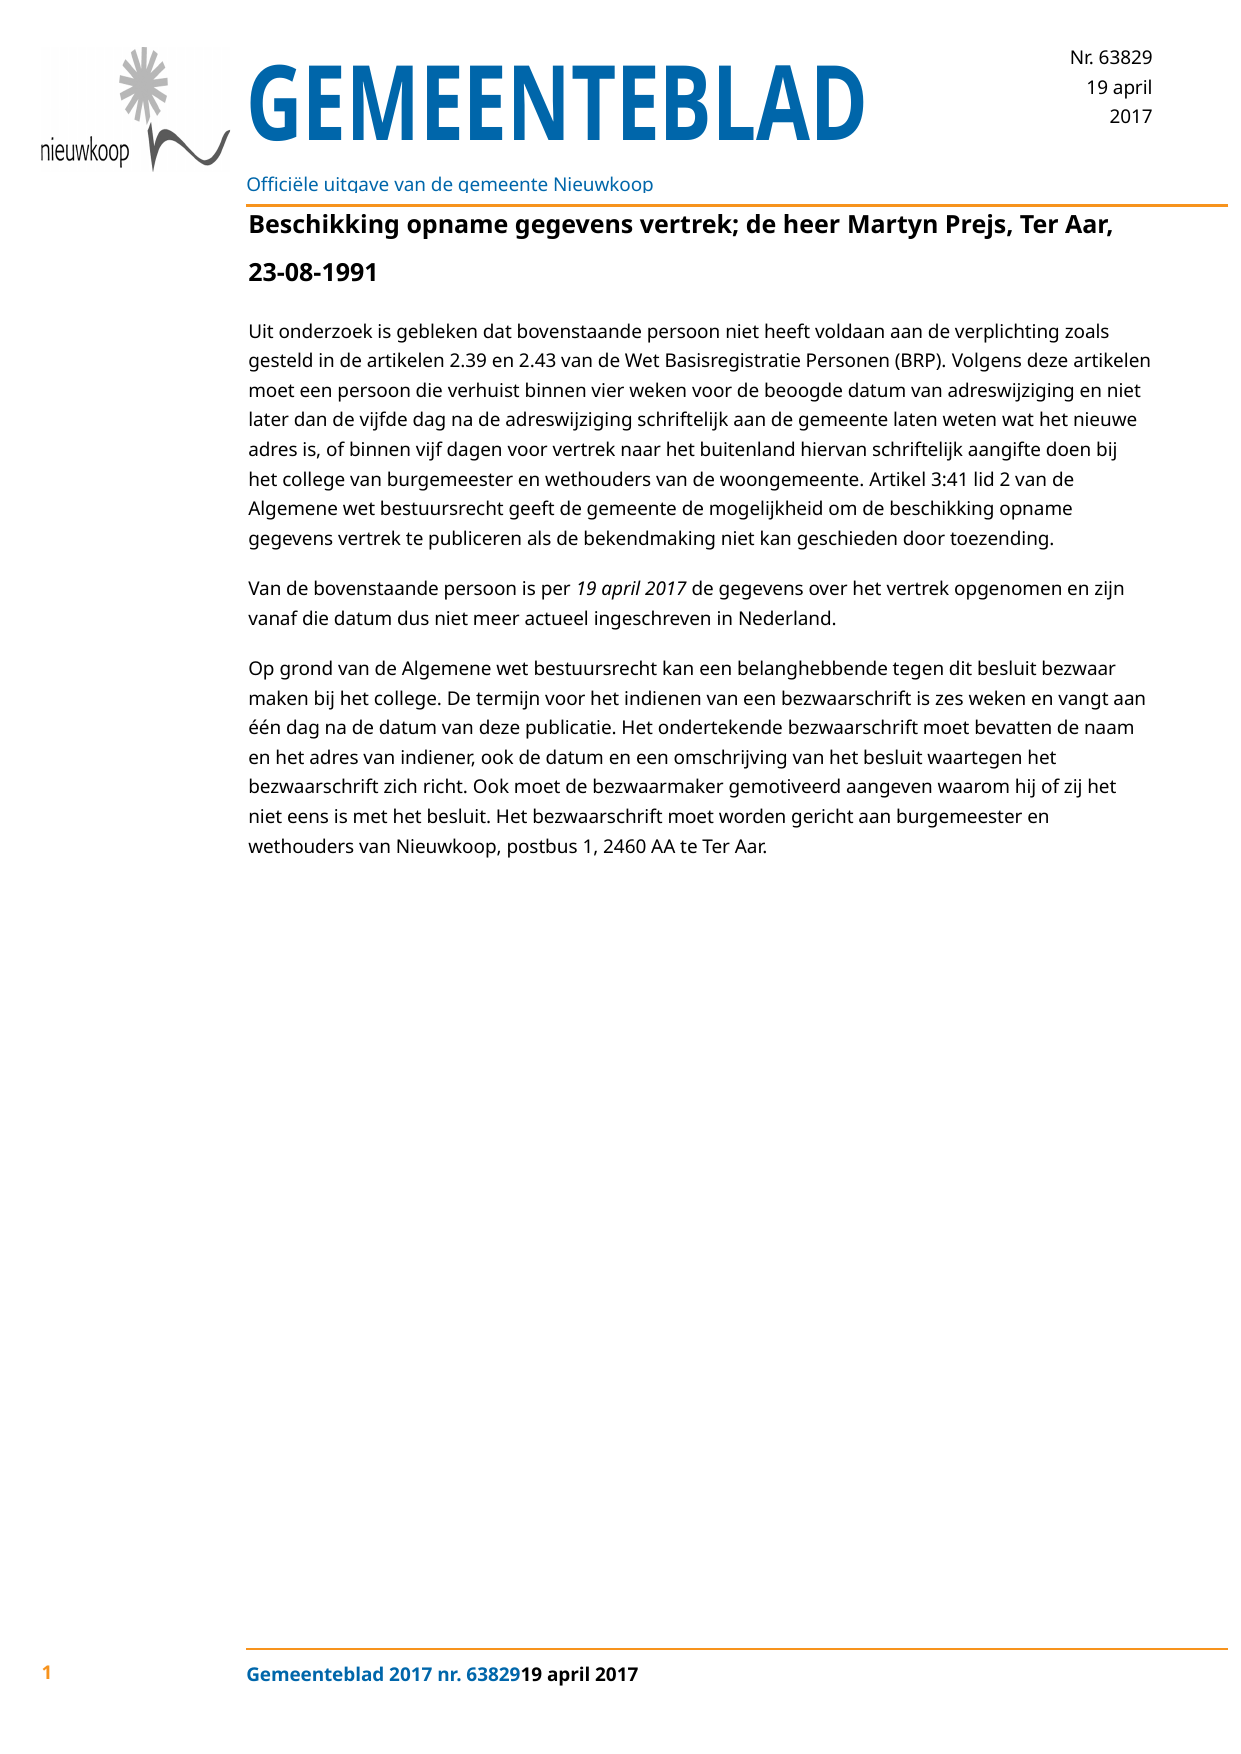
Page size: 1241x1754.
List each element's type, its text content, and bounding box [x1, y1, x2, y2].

text Van de bovenstaande persoon is per 19 april 2017 de gegevens over het vertrek opgenomen en zijn vanaf die datum dus niet meer actueel ingeschreven in Nederland. [248, 575, 1152, 631]
text Uit onderzoek is gebleken dat bovenstaande persoon niet heeft voldaan aan de verplichting zoals gesteld in de artikelen 2.39 en 2.43 van de Wet Basisregistratie Personen (BRP). Volgens deze artikelen moet een persoon die verhuist binnen vier weken voor de beoogde datum van adreswijziging en niet later dan de vijfde dag na de adreswijziging schriftelijk aan de gemeente laten weten wat het nieuwe adres is, of binnen vijf dagen voor vertrek naar het buitenland hiervan schriftelijk aangifte doen bij het college van burgemeester en wethouders van de woongemeente. Artikel 3:41 lid 2 van de Algemene wet bestuursrecht geeft de gemeente de mogelijkheid om de beschikking opname gegevens vertrek te publiceren als de bekendmaking niet kan geschieden door toezending. [248, 318, 1152, 551]
picture [41, 47, 231, 172]
text Beschikking opname gegevens vertrek; de heer Martyn Prejs, Ter Aar, 23-08-1991 [248, 207, 1152, 288]
text Op grond van de Algemene wet bestuursrecht kan een belanghebbende tegen dit besluit bezwaar maken bij het college. De termijn voor het indienen van een bezwaarschrift is zes weken en vangt aan één dag na de datum van deze publicatie. Het ondertekende bezwaarschrift moet bevatten de naam en het adres van indiener, ook de datum en een omschrijving van het besluit waartegen het bezwaarschrift zich richt. Ook moet de bezwaarmaker gemotiveerd aangeven waarom hij of zij het niet eens is met het besluit. Het bezwaarschrift moet worden gericht aan burgemeester en wethouders van Nieuwkoop, postbus 1, 2460 AA te Ter Aar. [248, 655, 1152, 859]
